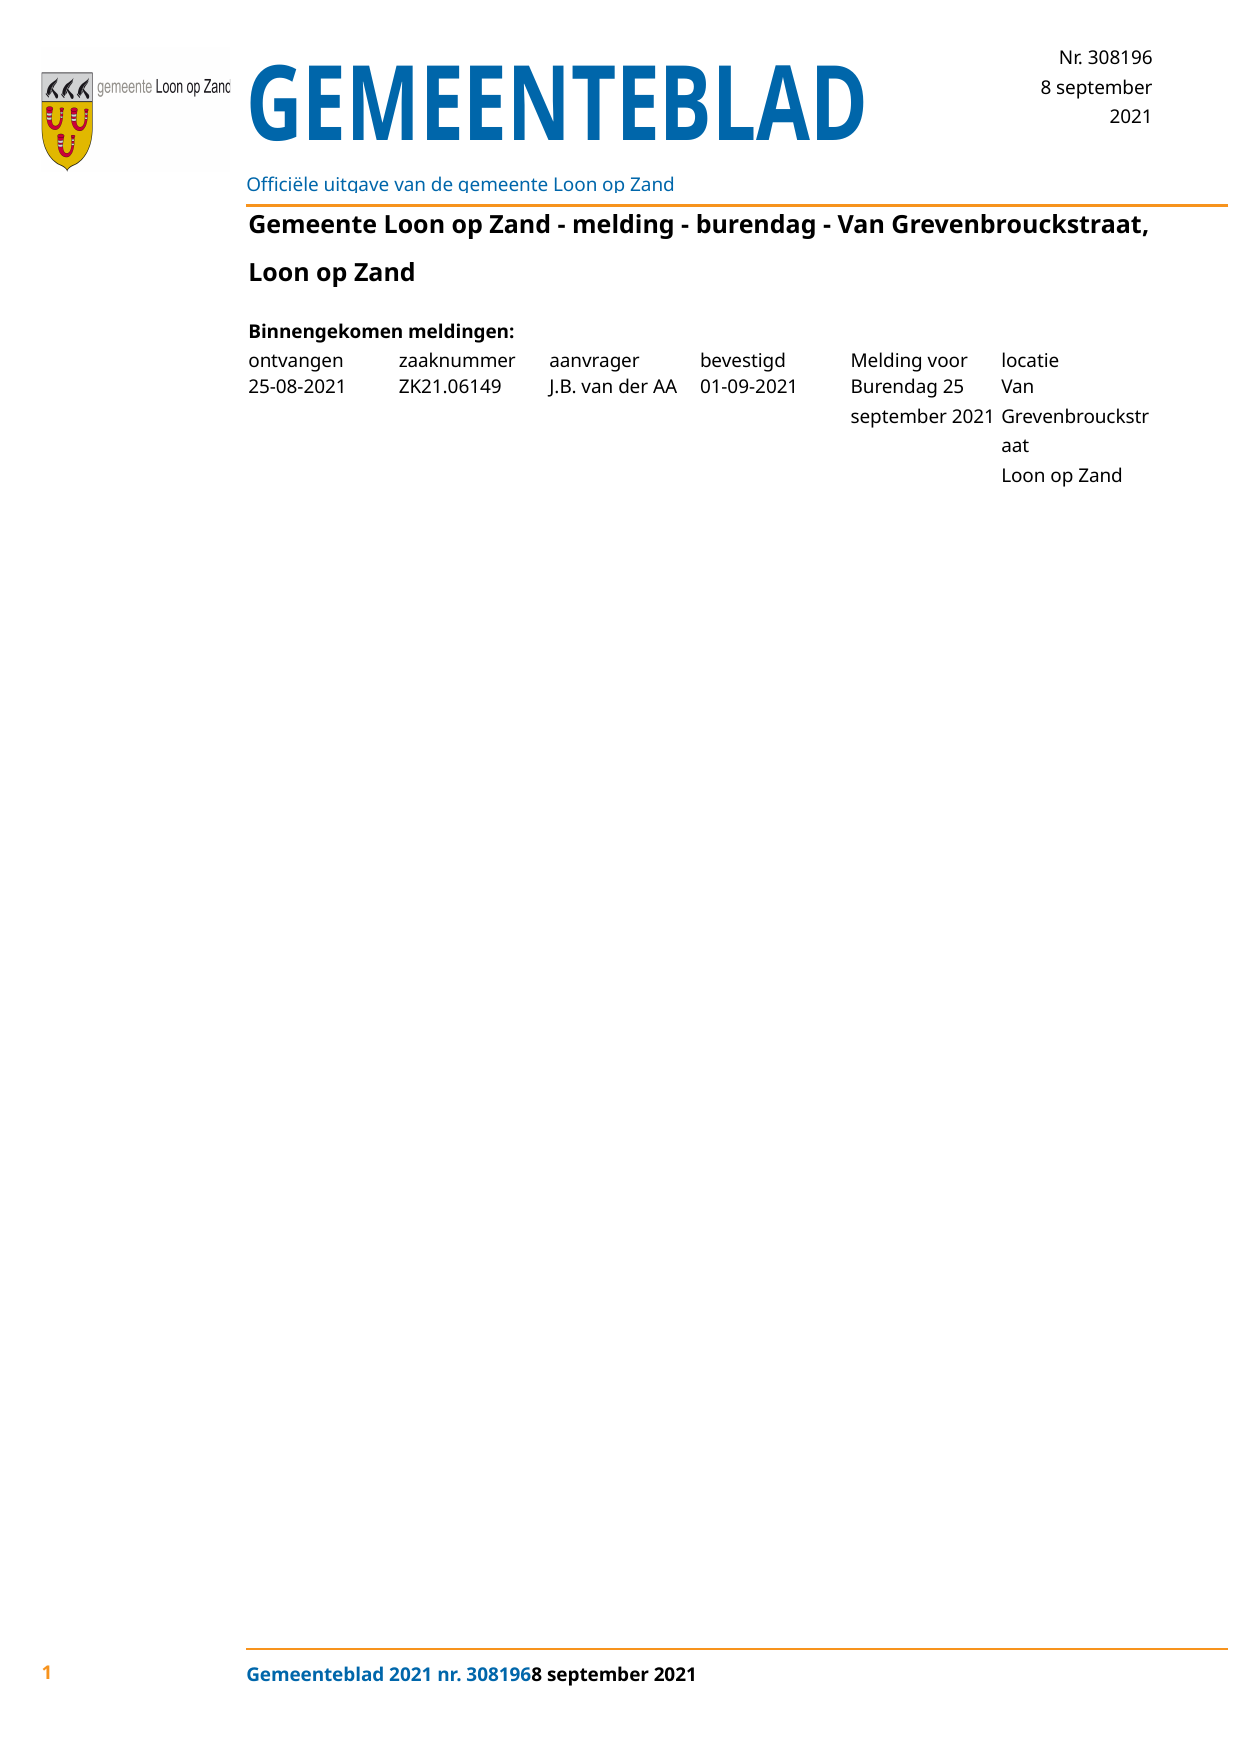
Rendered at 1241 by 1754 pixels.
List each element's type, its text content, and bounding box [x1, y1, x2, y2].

table_header bevestigd [700, 348, 850, 373]
table_cell 01-09-2021 [700, 373, 850, 488]
table_header ontvangen [248, 348, 398, 373]
table_cell Burendag 25 september 2021 [850, 373, 1001, 488]
table_header aanvrager [549, 348, 700, 373]
table_cell ZK21.06149 [399, 373, 549, 488]
table_cell 25-08-2021 [248, 373, 398, 488]
table_cell J.B. van der AA [549, 373, 700, 488]
text Gemeente Loon op Zand - melding - burendag - Van Grevenbrouckstraat, Loon op Zand [248, 207, 1152, 288]
table_header zaaknummer [399, 348, 549, 373]
table_cell Van Grevenbrouckstraat Loon op Zand [1001, 373, 1152, 488]
picture [41, 47, 231, 172]
text Binnengekomen meldingen: [248, 318, 1152, 344]
table_header Melding voor [850, 348, 1001, 373]
table_header locatie [1001, 348, 1152, 373]
